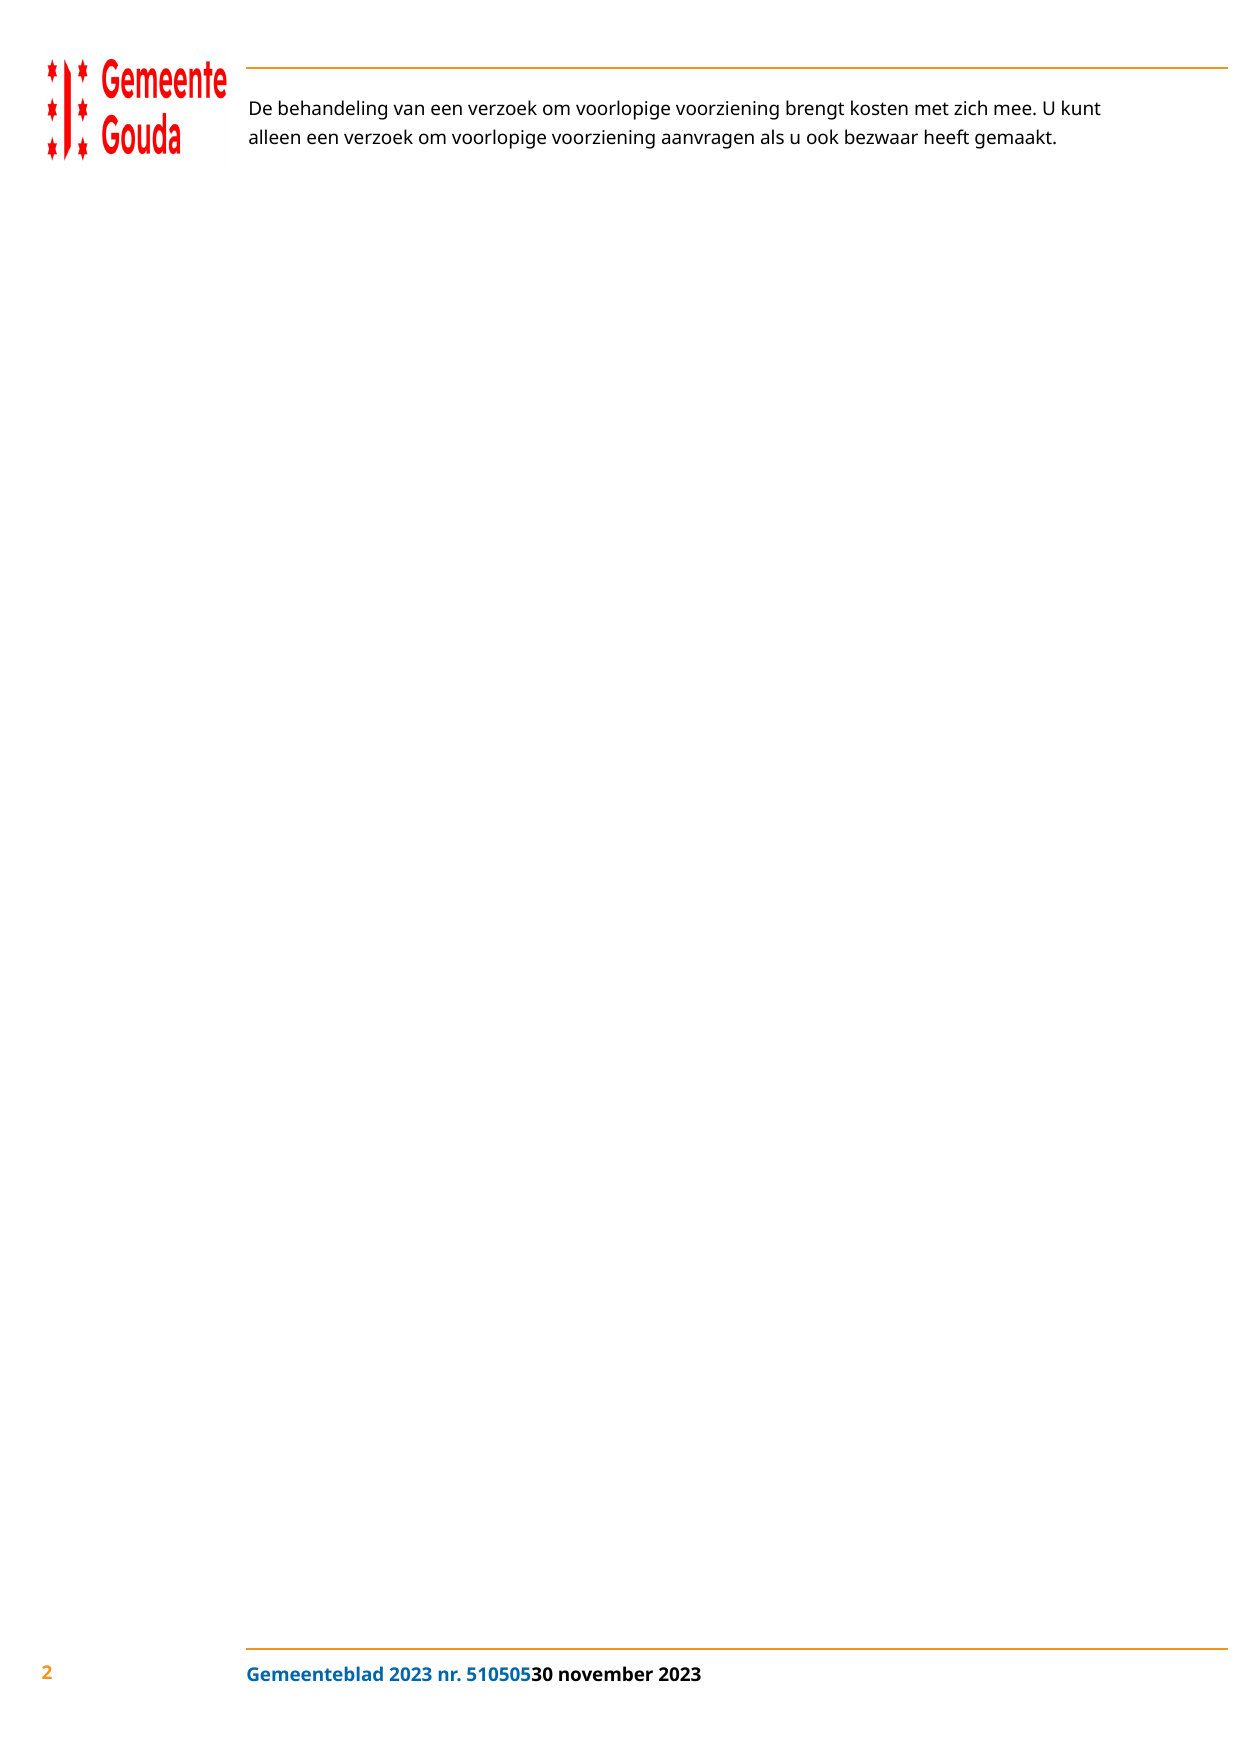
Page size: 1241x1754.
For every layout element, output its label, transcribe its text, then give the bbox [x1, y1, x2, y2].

picture [41, 47, 231, 172]
text De behandeling van een verzoek om voorlopige voorziening brengt kosten met zich mee. U kunt alleen een verzoek om voorlopige voorziening aanvragen als u ook bezwaar heeft gemaakt. [248, 95, 1152, 150]
